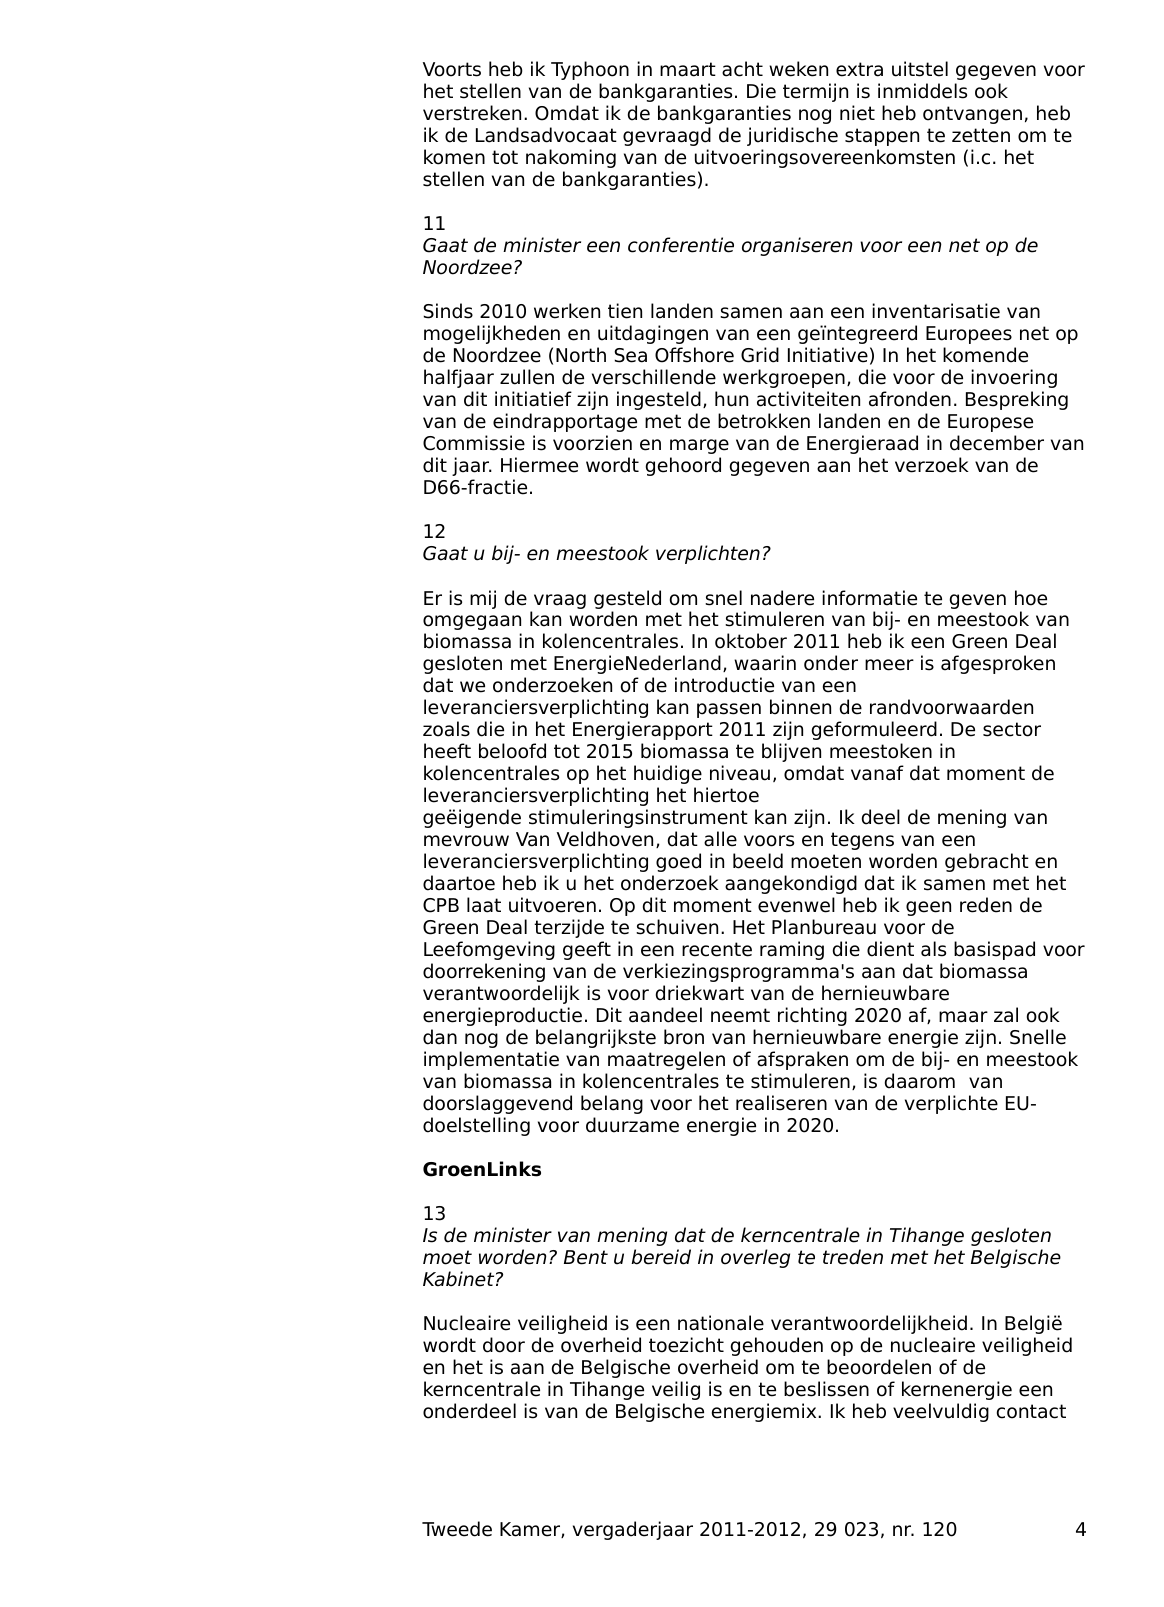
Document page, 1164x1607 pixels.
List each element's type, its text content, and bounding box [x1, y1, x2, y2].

text Er is mij de vraag gesteld om snel nadere informatie te geven hoe omgegaan kan worden met het stimuleren van bij- en meestook van biomassa in kolencentrales. In oktober 2011 heb ik een Green Deal gesloten met EnergieNederland, waarin onder meer is afgesproken dat we onderzoeken of de introductie van een leveranciersverplichting kan passen binnen de randvoorwaarden zoals die in het Energierapport 2011 zijn geformuleerd. De sector heeft beloofd tot 2015 biomassa te blijven meestoken in kolencentrales op het huidige niveau, omdat vanaf dat moment de leveranciersverplichting het hiertoe geëigende stimuleringsinstrument kan zijn. Ik deel de mening van mevrouw Van Veldhoven, dat alle voors en tegens van een leveranciersverplichting goed in beeld moeten worden gebracht en daartoe heb ik u het onderzoek aangekondigd dat ik samen met het CPB laat uitvoeren. Op dit moment evenwel heb ik geen reden de Green Deal terzijde te schuiven. Het Planbureau voor de Leefomgeving geeft in een recente raming die dient als basispad voor doorrekening van de verkiezingsprogramma's aan dat biomassa verantwoordelijk is voor driekwart van de hernieuwbare energieproductie. Dit aandeel neemt richting 2020 af, maar zal ook dan nog de belangrijkste bron van hernieuwbare energie zijn. Snelle implementatie van maatregelen of afspraken om de bij- en meestook van biomassa in kolencentrales te stimuleren, is daarom van doorslaggevend belang voor het realiseren van de verplichte EU-doelstelling voor duurzame energie in 2020. [422, 587, 1087, 1137]
text Gaat de minister een conferentie organiseren voor een net op de Noordzee? [422, 235, 1087, 279]
text Sinds 2010 werken tien landen samen aan een inventarisatie van mogelijkheden en uitdagingen van een geïntegreerd Europees net op de Noordzee (North Sea Offshore Grid Initiative) In het komende halfjaar zullen de verschillende werkgroepen, die voor de invoering van dit initiatief zijn ingesteld, hun activiteiten afronden. Bespreking van de eindrapportage met de betrokken landen en de Europese Commissie is voorzien en marge van de Energieraad in december van dit jaar. Hiermee wordt gehoord gegeven aan het verzoek van de D66-fractie. [422, 301, 1087, 499]
text Gaat u bij- en meestook verplichten? [422, 543, 1087, 565]
text 11 [422, 213, 1087, 235]
text Nucleaire veiligheid is een nationale verantwoordelijkheid. In België wordt door de overheid toezicht gehouden op de nucleaire veiligheid en het is aan de Belgische overheid om te beoordelen of de kerncentrale in Tihange veilig is en te beslissen of kernenergie een onderdeel is van de Belgische energiemix. Ik heb veelvuldig contact [422, 1313, 1087, 1423]
text 13 [422, 1203, 1087, 1225]
text Is de minister van mening dat de kerncentrale in Tihange gesloten moet worden? Bent u bereid in overleg te treden met het Belgische Kabinet? [422, 1225, 1087, 1291]
text 12 [422, 521, 1087, 543]
subtitle GroenLinks [422, 1159, 1087, 1181]
text Voorts heb ik Typhoon in maart acht weken extra uitstel gegeven voor het stellen van de bankgaranties. Die termijn is inmiddels ook verstreken. Omdat ik de bankgaranties nog niet heb ontvangen, heb ik de Landsadvocaat gevraagd de juridische stappen te zetten om te komen tot nakoming van de uitvoeringsovereenkomsten (i.c. het stellen van de bankgaranties). [422, 59, 1087, 191]
